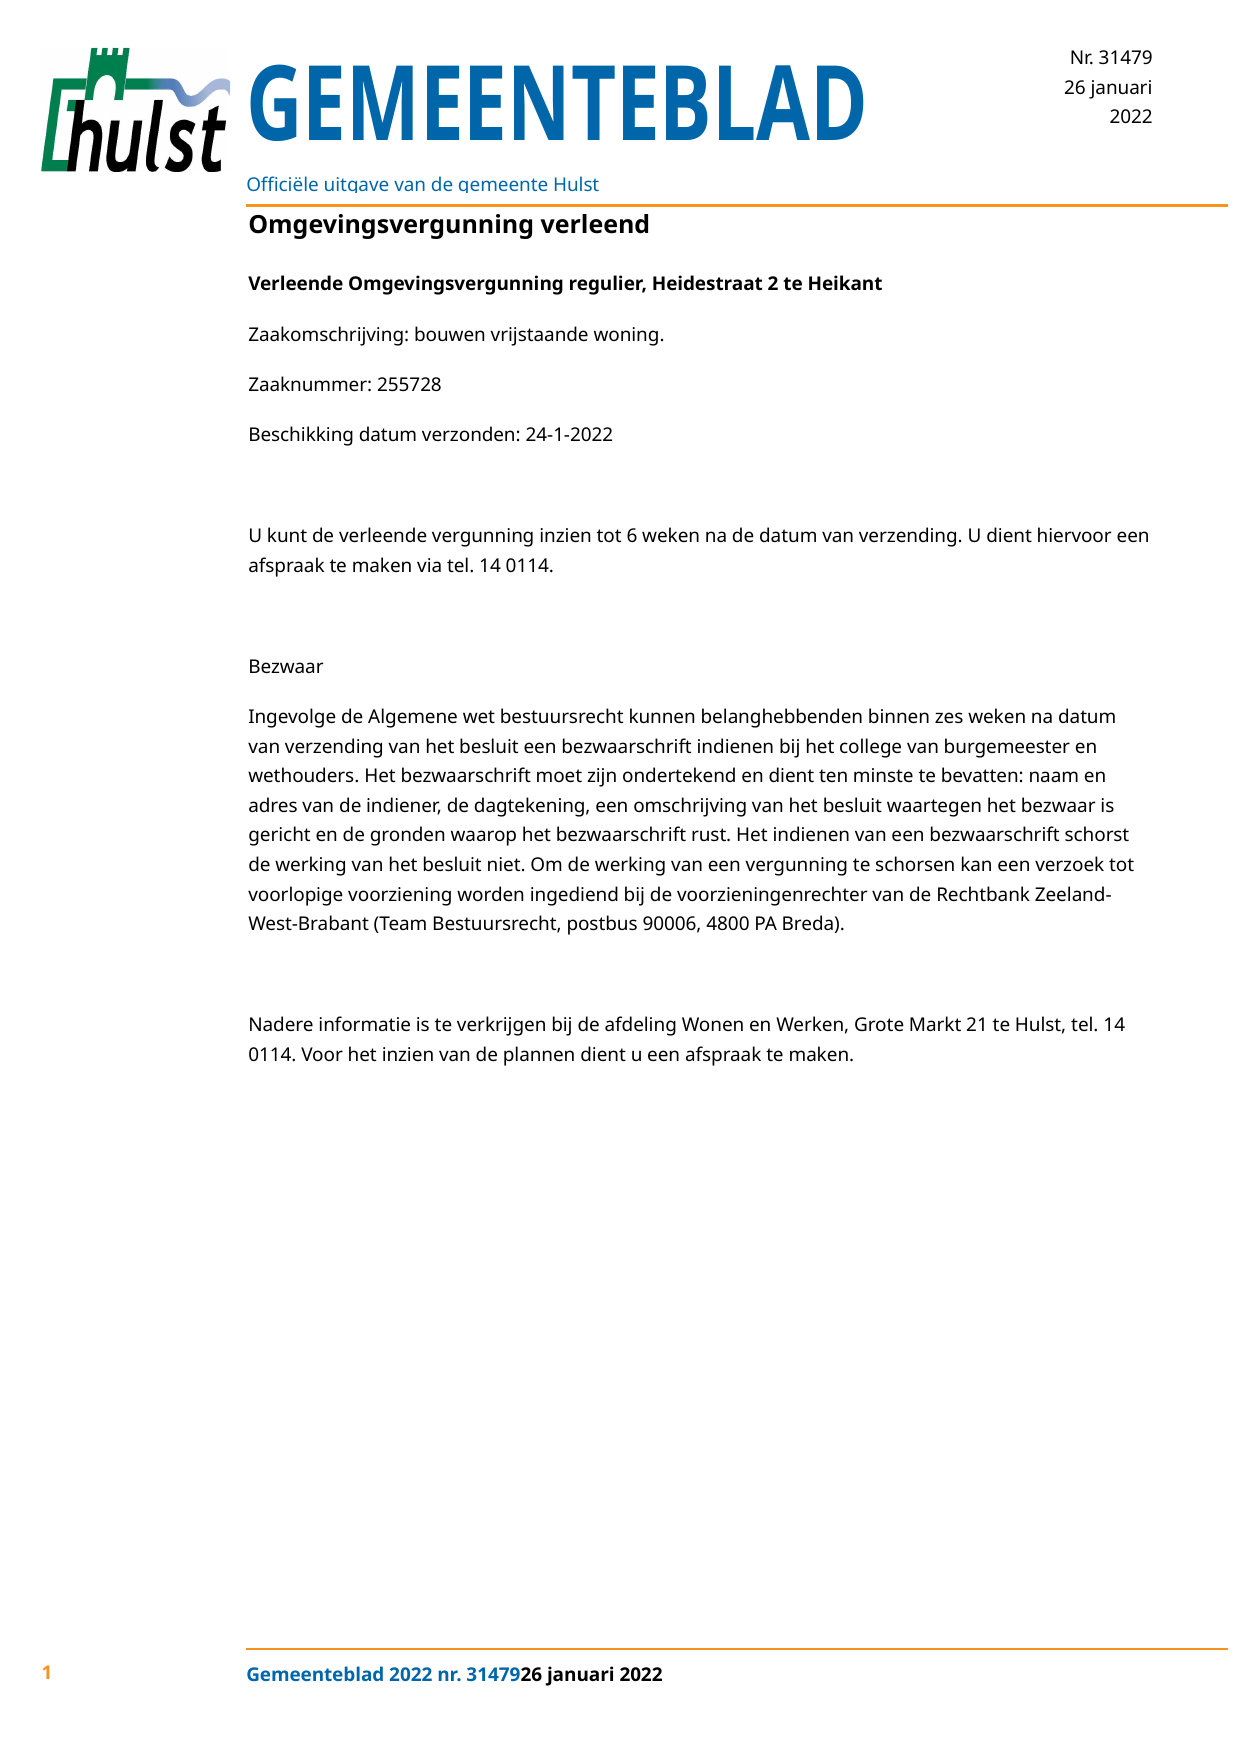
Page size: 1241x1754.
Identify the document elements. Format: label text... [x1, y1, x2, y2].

text Nadere informatie is te verkrijgen bij de afdeling Wonen en Werken, Grote Markt 21 te Hulst, tel. 14 0114. Voor het inzien van de plannen dient u een afspraak te maken. [248, 1011, 1152, 1066]
text Verleende Omgevingsvergunning regulier, Heidestraat 2 te Heikant [248, 270, 1152, 296]
text Beschikking datum verzonden: 24-1-2022 [248, 422, 1152, 447]
text U kunt de verleende vergunning inzien tot 6 weken na de datum van verzending. U dient hiervoor een afspraak te maken via tel. 14 0114. [248, 522, 1152, 578]
text Bezwaar [248, 653, 1152, 678]
picture [41, 47, 231, 172]
text Ingevolge de Algemene wet bestuursrecht kunnen belanghebbenden binnen zes weken na datum van verzending van het besluit een bezwaarschrift indienen bij het college van burgemeester en wethouders. Het bezwaarschrift moet zijn ondertekend en dient ten minste te bevatten: naam en adres van de indiener, de dagtekening, een omschrijving van het besluit waartegen het bezwaar is gericht en de gronden waarop het bezwaarschrift rust. Het indienen van een bezwaarschrift schorst de werking van het besluit niet. Om de werking van een vergunning te schorsen kan een verzoek tot voorlopige voorziening worden ingediend bij de voorzieningenrechter van de Rechtbank Zeeland-West-Brabant (Team Bestuursrecht, postbus 90006, 4800 PA Breda). [248, 703, 1152, 936]
text Zaaknummer: 255728 [248, 371, 1152, 397]
text Omgevingsvergunning verleend [248, 207, 1152, 241]
text Zaakomschrijving: bouwen vrijstaande woning. [248, 321, 1152, 346]
